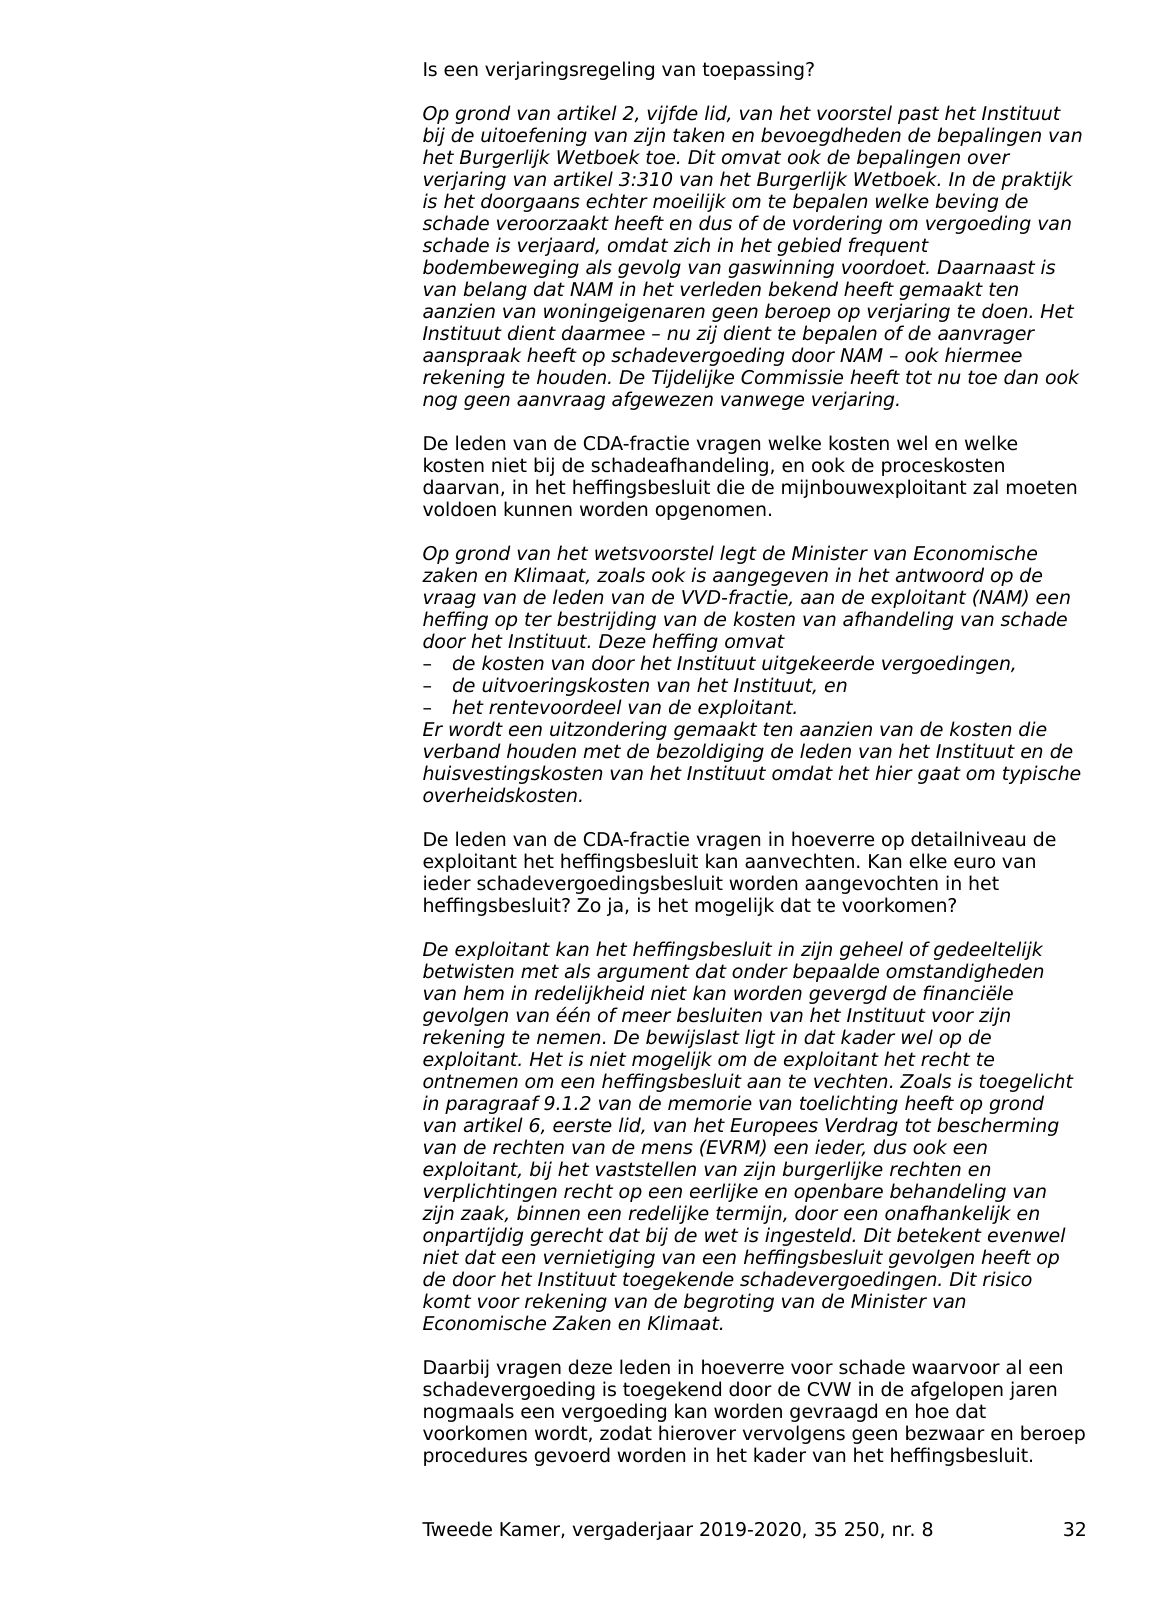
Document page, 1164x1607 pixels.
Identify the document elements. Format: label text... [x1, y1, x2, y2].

text – het rentevoordeel van de exploitant. [422, 697, 1087, 719]
text Daarbij vragen deze leden in hoeverre voor schade waarvoor al een schadevergoeding is toegekend door de CVW in de afgelopen jaren nogmaals een vergoeding kan worden gevraagd en hoe dat voorkomen wordt, zodat hierover vervolgens geen bezwaar en beroep procedures gevoerd worden in het kader van het heffingsbesluit. [422, 1357, 1087, 1467]
text Op grond van het wetsvoorstel legt de Minister van Economische zaken en Klimaat, zoals ook is aangegeven in het antwoord op de vraag van de leden van de VVD-fractie, aan de exploitant (NAM) een heffing op ter bestrijding van de kosten van afhandeling van schade door het Instituut. Deze heffing omvat [422, 543, 1087, 653]
text Op grond van artikel 2, vijfde lid, van het voorstel past het Instituut bij de uitoefening van zijn taken en bevoegdheden de bepalingen van het Burgerlijk Wetboek toe. Dit omvat ook de bepalingen over verjaring van artikel 3:310 van het Burgerlijk Wetboek. In de praktijk is het doorgaans echter moeilijk om te bepalen welke beving de schade veroorzaakt heeft en dus of de vordering om vergoeding van schade is verjaard, omdat zich in het gebied frequent bodembeweging als gevolg van gaswinning voordoet. Daarnaast is van belang dat NAM in het verleden bekend heeft gemaakt ten aanzien van woningeigenaren geen beroep op verjaring te doen. Het Instituut dient daarmee – nu zij dient te bepalen of de aanvrager aanspraak heeft op schadevergoeding door NAM – ook hiermee rekening te houden. De Tijdelijke Commissie heeft tot nu toe dan ook nog geen aanvraag afgewezen vanwege verjaring. [422, 103, 1087, 411]
text De exploitant kan het heffingsbesluit in zijn geheel of gedeeltelijk betwisten met als argument dat onder bepaalde omstandigheden van hem in redelijkheid niet kan worden gevergd de financiële gevolgen van één of meer besluiten van het Instituut voor zijn rekening te nemen. De bewijslast ligt in dat kader wel op de exploitant. Het is niet mogelijk om de exploitant het recht te ontnemen om een heffingsbesluit aan te vechten. Zoals is toegelicht in paragraaf 9.1.2 van de memorie van toelichting heeft op grond van artikel 6, eerste lid, van het Europees Verdrag tot bescherming van de rechten van de mens (EVRM) een ieder, dus ook een exploitant, bij het vaststellen van zijn burgerlijke rechten en verplichtingen recht op een eerlijke en openbare behandeling van zijn zaak, binnen een redelijke termijn, door een onafhankelijk en onpartijdig gerecht dat bij de wet is ingesteld. Dit betekent evenwel niet dat een vernietiging van een heffingsbesluit gevolgen heeft op de door het Instituut toegekende schadevergoedingen. Dit risico komt voor rekening van de begroting van de Minister van Economische Zaken en Klimaat. [422, 939, 1087, 1335]
text – de kosten van door het Instituut uitgekeerde vergoedingen, [422, 653, 1087, 675]
text Is een verjaringsregeling van toepassing? [422, 59, 1087, 81]
text De leden van de CDA-fractie vragen welke kosten wel en welke kosten niet bij de schadeafhandeling, en ook de proceskosten daarvan, in het heffingsbesluit die de mijnbouwexploitant zal moeten voldoen kunnen worden opgenomen. [422, 433, 1087, 521]
text Er wordt een uitzondering gemaakt ten aanzien van de kosten die verband houden met de bezoldiging de leden van het Instituut en de huisvestingskosten van het Instituut omdat het hier gaat om typische overheidskosten. [422, 719, 1087, 807]
text De leden van de CDA-fractie vragen in hoeverre op detailniveau de exploitant het heffingsbesluit kan aanvechten. Kan elke euro van ieder schadevergoedingsbesluit worden aangevochten in het heffingsbesluit? Zo ja, is het mogelijk dat te voorkomen? [422, 829, 1087, 917]
text – de uitvoeringskosten van het Instituut, en [422, 675, 1087, 697]
